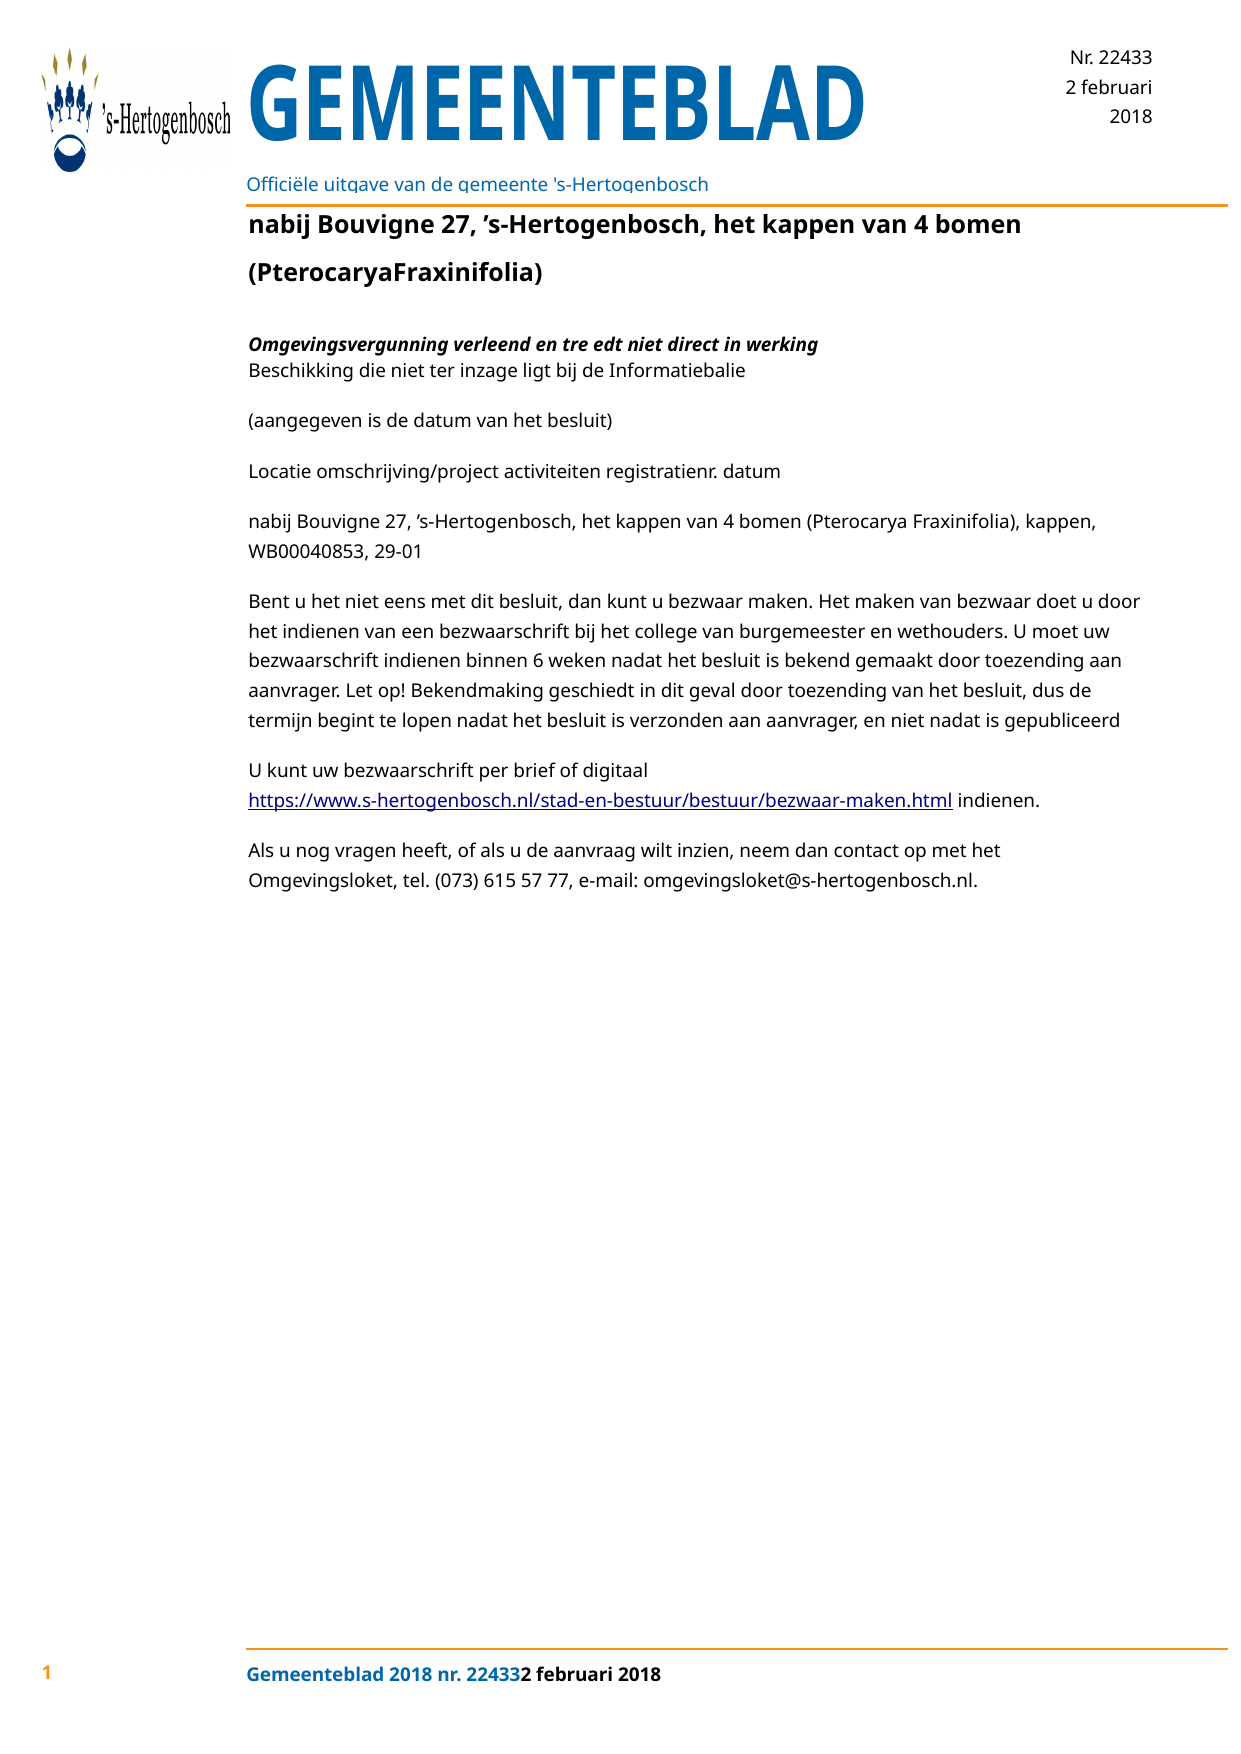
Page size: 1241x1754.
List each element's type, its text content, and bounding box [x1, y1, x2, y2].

text Omgevingsvergunning verleend en tre edt niet direct in werking [248, 331, 1152, 357]
text (aangegeven is de datum van het besluit) [248, 408, 1152, 433]
text U kunt uw bezwaarschrift per brief of digitaal https://www.s-hertogenbosch.nl/stad-en-bestuur/bestuur/bezwaar-maken.html indienen. [248, 757, 1152, 812]
picture [41, 47, 231, 172]
text Bent u het niet eens met dit besluit, dan kunt u bezwaar maken. Het maken van bezwaar doet u door het indienen van een bezwaarschrift bij het college van burgemeester en wethouders. U moet uw bezwaarschrift indienen binnen 6 weken nadat het besluit is bekend gemaakt door toezending aan aanvrager. Let op! Bekendmaking geschiedt in dit geval door toezending van het besluit, dus de termijn begint te lopen nadat het besluit is verzonden aan aanvrager, en niet nadat is gepubliceerd [248, 588, 1152, 732]
text nabij Bouvigne 27, ’s-Hertogenbosch, het kappen van 4 bomen (Pterocarya Fraxinifolia), kappen, WB00040853, 29-01 [248, 508, 1152, 564]
text Als u nog vragen heeft, of als u de aanvraag wilt inzien, neem dan contact op met het Omgevingsloket, tel. (073) 615 57 77, e-mail: omgevingsloket@s-hertogenbosch.nl. [248, 837, 1152, 892]
text Locatie omschrijving/project activiteiten registratienr. datum [248, 458, 1152, 484]
text Beschikking die niet ter inzage ligt bij de Informatiebalie [248, 357, 1152, 383]
text nabij Bouvigne 27, ’s-Hertogenbosch, het kappen van 4 bomen (PterocaryaFraxinifolia) [248, 207, 1152, 288]
